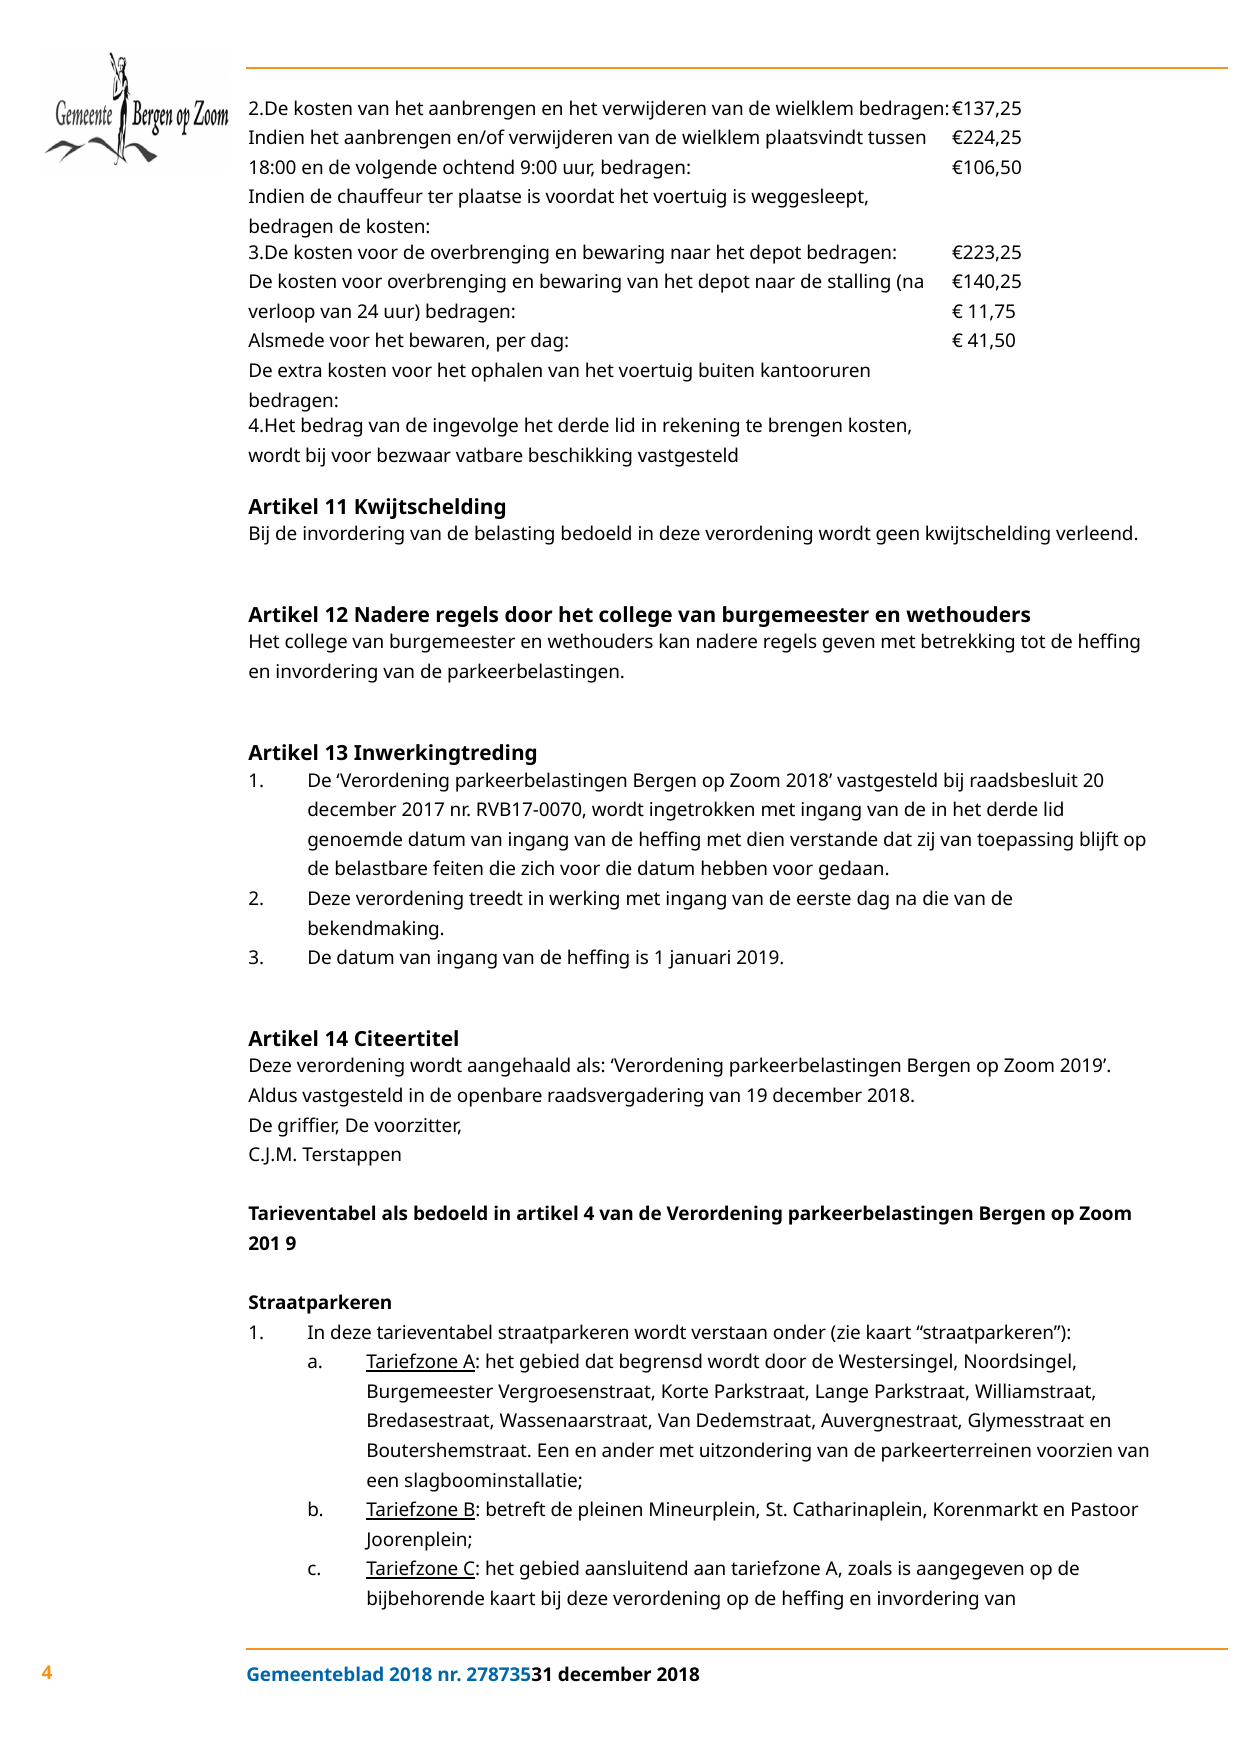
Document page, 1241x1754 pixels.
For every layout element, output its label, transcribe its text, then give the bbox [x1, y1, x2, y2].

text Artikel 12 Nadere regels door het college van burgemeester en wethouders [248, 600, 1152, 629]
text De griffier, De voorzitter, [248, 1112, 1152, 1138]
text Artikel 14 Citeertitel [248, 1024, 1152, 1053]
list De ‘Verordening parkeerbelastingen Bergen op Zoom 2018’ vastgesteld bij raadsbesluit 20 december 2017 nr. RVB17-0070, wordt ingetrokken met ingang van de in het derde lid genoemde datum van ingang van de heffing met dien verstande dat zij van toepassing blijft op de belastbare feiten die zich voor die datum hebben voor gedaan. [248, 767, 1152, 881]
text Aldus vastgesteld in de openbare raadsvergadering van 19 december 2018. [248, 1082, 1152, 1108]
table_cell [952, 413, 1152, 468]
table_cell 3.De kosten voor de overbrenging en bewaring naar het depot bedragen: De kosten voor overbrenging en bewaring van het depot naar de stalling (na verloop van 24 uur) bedragen: Alsmede voor het bewaren, per dag: De extra kosten voor het ophalen van het voertuig buiten kantooruren bedragen: [248, 239, 952, 412]
text Het college van burgemeester en wethouders kan nadere regels geven met betrekking tot de heffing en invordering van de parkeerbelastingen. [248, 629, 1152, 684]
text Straatparkeren [248, 1289, 1152, 1315]
text Deze verordening wordt aangehaald als: ‘Verordening parkeerbelastingen Bergen op Zoom 2019’. [248, 1053, 1152, 1078]
list Tariefzone B: betreft de pleinen Mineurplein, St. Catharinaplein, Korenmarkt en Pastoor Joorenplein; [307, 1496, 1152, 1552]
list Tariefzone C: het gebied aansluitend aan tariefzone A, zoals is aangegeven op de bijbehorende kaart bij deze verordening op de heffing en invordering van [307, 1556, 1152, 1611]
picture [41, 47, 231, 172]
text Artikel 13 Inwerkingtreding [248, 738, 1152, 767]
text C.J.M. Terstappen [248, 1141, 1152, 1167]
list De datum van ingang van de heffing is 1 januari 2019. [248, 944, 1152, 970]
table_cell €137,25 €224,25 €106,50 [952, 95, 1152, 239]
text Tarieventabel als bedoeld in artikel 4 van de Verordening parkeerbelastingen Bergen op Zoom 201 9 [248, 1201, 1152, 1256]
text Artikel 11 Kwijtschelding [248, 492, 1152, 520]
list Tariefzone A: het gebied dat begrensd wordt door de Westersingel, Noordsingel, Burgemeester Vergroesenstraat, Korte Parkstraat, Lange Parkstraat, Williamstraat, Bredasestraat, Wassenaarstraat, Van Dedemstraat, Auvergnestraat, Glymesstraat en Boutershemstraat. Een en ander met uitzondering van de parkeerterreinen voorzien van een slagboominstallatie; [307, 1348, 1152, 1493]
table_cell 4.Het bedrag van de ingevolge het derde lid in rekening te brengen kosten, wordt bij voor bezwaar vatbare beschikking vastgesteld [248, 413, 952, 468]
table_cell 2.De kosten van het aanbrengen en het verwijderen van de wielklem bedragen: Indien het aanbrengen en/of verwijderen van de wielklem plaatsvindt tussen 18:00 en de volgende ochtend 9:00 uur, bedragen: Indien de chauffeur ter plaatse is voordat het voertuig is weggesleept, bedragen de kosten: [248, 95, 952, 239]
list In deze tarieventabel straatparkeren wordt verstaan onder (zie kaart “straatparkeren”): [248, 1319, 1152, 1345]
table_cell €223,25 €140,25 € 11,75 € 41,50 [952, 239, 1152, 412]
list Deze verordening treedt in werking met ingang van de eerste dag na die van de bekendmaking. [248, 885, 1152, 940]
text Bij de invordering van de belasting bedoeld in deze verordening wordt geen kwijtschelding verleend. [248, 520, 1152, 546]
